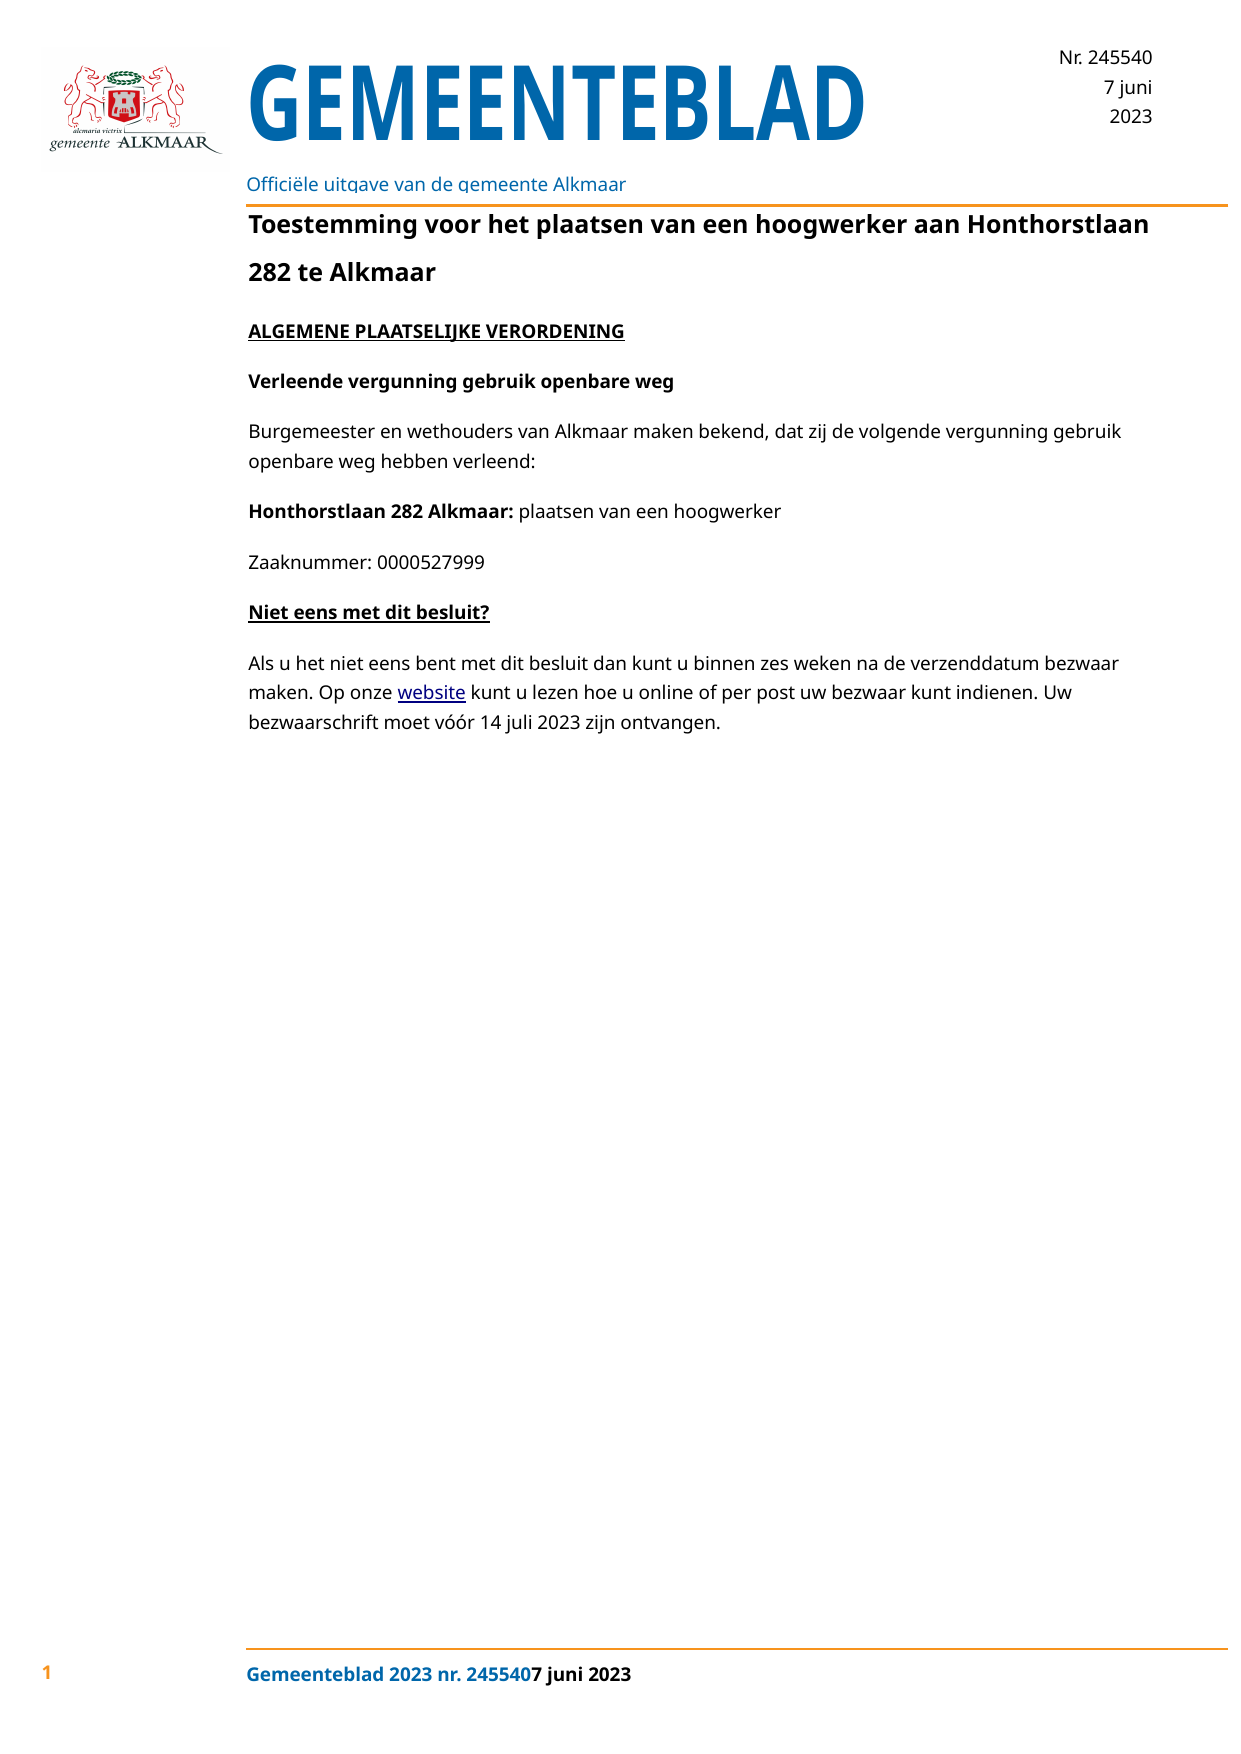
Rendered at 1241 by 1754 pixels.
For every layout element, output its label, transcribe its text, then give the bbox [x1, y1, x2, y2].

text Toestemming voor het plaatsen van een hoogwerker aan Honthorstlaan 282 te Alkmaar [248, 207, 1152, 288]
text Als u het niet eens bent met dit besluit dan kunt u binnen zes weken na de verzenddatum bezwaar maken. Op onze website kunt u lezen hoe u online of per post uw bezwaar kunt indienen. Uw bezwaarschrift moet vóór 14 juli 2023 zijn ontvangen. [248, 650, 1152, 735]
picture [41, 47, 231, 172]
text Verleende vergunning gebruik openbare weg [248, 368, 1152, 394]
text ALGEMENE PLAATSELIJKE VERORDENING [248, 318, 1152, 344]
text Honthorstlaan 282 Alkmaar: plaatsen van een hoogwerker [248, 499, 1152, 524]
text Burgemeester en wethouders van Alkmaar maken bekend, dat zij de volgende vergunning gebruik openbare weg hebben verleend: [248, 419, 1152, 474]
text Niet eens met dit besluit? [248, 599, 1152, 625]
text Zaaknummer: 0000527999 [248, 549, 1152, 575]
